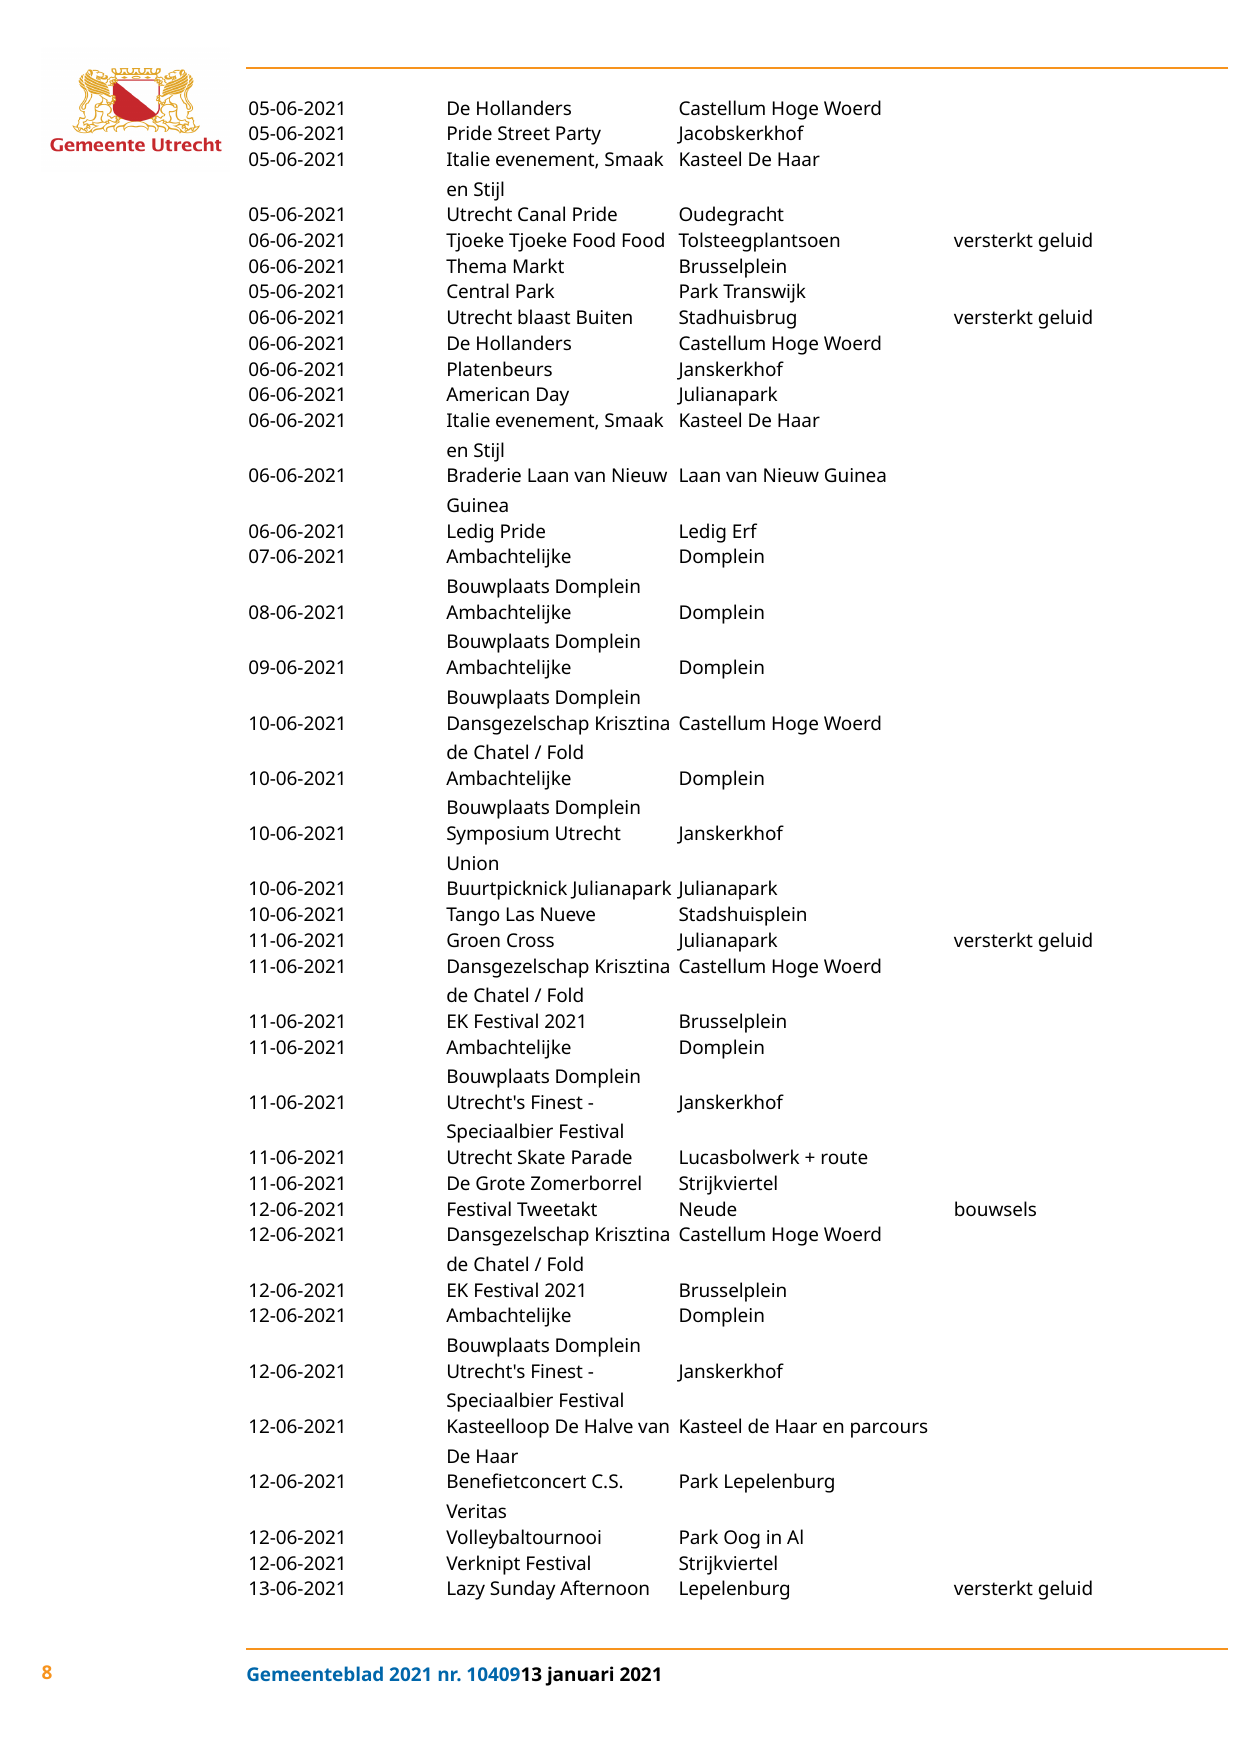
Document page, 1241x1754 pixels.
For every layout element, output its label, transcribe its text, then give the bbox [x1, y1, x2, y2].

table_cell [954, 1034, 1152, 1089]
table_cell [954, 1222, 1152, 1277]
table_cell [954, 146, 1152, 202]
table_cell [954, 382, 1152, 407]
table_cell Lucasbolwerk + route [678, 1145, 954, 1170]
table_cell 11-06-2021 [248, 927, 446, 953]
table_cell 12-06-2021 [248, 1413, 446, 1469]
table_cell Ledig Pride [446, 518, 678, 544]
table_cell Ledig Erf [678, 518, 954, 544]
table_cell Julianapark [678, 876, 954, 901]
table_cell Dansgezelschap Krisztina de Chatel / Fold [446, 710, 678, 765]
table_cell 12-06-2021 [248, 1358, 446, 1413]
table_cell Ambachtelijke Bouwplaats Domplein [446, 1303, 678, 1358]
table_cell 13-06-2021 [248, 1575, 446, 1601]
table_cell [954, 95, 1152, 121]
table_cell Groen Cross [446, 927, 678, 953]
picture [41, 47, 231, 172]
table_cell Domplein [678, 544, 954, 599]
table_cell [954, 1524, 1152, 1550]
table_cell 10-06-2021 [248, 876, 446, 901]
table_cell Volleybaltournooi [446, 1524, 678, 1550]
table_cell 06-06-2021 [248, 382, 446, 407]
table_cell [954, 1089, 1152, 1144]
table_cell 11-06-2021 [248, 1170, 446, 1196]
table_cell [954, 356, 1152, 382]
table_cell Pride Street Party [446, 121, 678, 146]
table_cell Utrecht Canal Pride [446, 202, 678, 227]
table_cell [954, 1550, 1152, 1575]
table_cell 05-06-2021 [248, 146, 446, 202]
table_cell Brusselplein [678, 1277, 954, 1303]
table_cell Utrecht's Finest - Speciaalbier Festival [446, 1358, 678, 1413]
table_cell Lepelenburg [678, 1575, 954, 1601]
table_cell [954, 765, 1152, 820]
table_cell De Hollanders [446, 330, 678, 356]
table_cell [954, 901, 1152, 927]
table_cell Tjoeke Tjoeke Food Food [446, 227, 678, 253]
table_cell 05-06-2021 [248, 202, 446, 227]
table_cell De Hollanders [446, 95, 678, 121]
table_cell [954, 876, 1152, 901]
table_cell Kasteel De Haar [678, 146, 954, 202]
table_cell [954, 1145, 1152, 1170]
table_cell 12-06-2021 [248, 1524, 446, 1550]
table_cell Utrecht Skate Parade [446, 1145, 678, 1170]
table_cell [954, 544, 1152, 599]
table_cell Stadshuisplein [678, 901, 954, 927]
table_cell Brusselplein [678, 1008, 954, 1034]
table_cell Domplein [678, 654, 954, 710]
table_cell Neude [678, 1196, 954, 1222]
table_cell [954, 202, 1152, 227]
table_cell Tolsteegplantsoen [678, 227, 954, 253]
table_cell 06-06-2021 [248, 253, 446, 279]
table_cell [954, 518, 1152, 544]
table_cell Julianapark [678, 927, 954, 953]
table_cell 12-06-2021 [248, 1196, 446, 1222]
table_cell Domplein [678, 765, 954, 820]
table_cell Lazy Sunday Afternoon [446, 1575, 678, 1601]
table_cell Ambachtelijke Bouwplaats Domplein [446, 1034, 678, 1089]
table_cell [954, 1358, 1152, 1413]
table_cell Utrecht's Finest - Speciaalbier Festival [446, 1089, 678, 1144]
table_cell Janskerkhof [678, 820, 954, 876]
table_cell Buurtpicknick Julianapark [446, 876, 678, 901]
table_cell Dansgezelschap Krisztina de Chatel / Fold [446, 1222, 678, 1277]
table_cell Strijkviertel [678, 1170, 954, 1196]
table_cell Benefietconcert C.S. Veritas [446, 1469, 678, 1524]
table_cell [954, 279, 1152, 304]
table_cell 07-06-2021 [248, 544, 446, 599]
table_cell Platenbeurs [446, 356, 678, 382]
table_cell Oudegracht [678, 202, 954, 227]
table_cell versterkt geluid [954, 227, 1152, 253]
table_cell 12-06-2021 [248, 1303, 446, 1358]
table_cell Park Lepelenburg [678, 1469, 954, 1524]
table_cell Verknipt Festival [446, 1550, 678, 1575]
table_cell Castellum Hoge Woerd [678, 330, 954, 356]
table_cell Stadhuisbrug [678, 305, 954, 330]
table_cell 06-06-2021 [248, 518, 446, 544]
table_cell Braderie Laan van Nieuw Guinea [446, 463, 678, 518]
table_cell Park Oog in Al [678, 1524, 954, 1550]
table_cell 11-06-2021 [248, 1089, 446, 1144]
table_cell Castellum Hoge Woerd [678, 95, 954, 121]
table_cell Dansgezelschap Krisztina de Chatel / Fold [446, 953, 678, 1008]
table_cell [954, 121, 1152, 146]
table_cell 06-06-2021 [248, 408, 446, 463]
table_cell De Grote Zomerborrel [446, 1170, 678, 1196]
table_cell 06-06-2021 [248, 305, 446, 330]
table_cell bouwsels [954, 1196, 1152, 1222]
table_cell [954, 710, 1152, 765]
table_cell 06-06-2021 [248, 356, 446, 382]
table_cell Castellum Hoge Woerd [678, 953, 954, 1008]
table_cell Domplein [678, 599, 954, 654]
table_cell [954, 463, 1152, 518]
table_cell [954, 1303, 1152, 1358]
table_cell Kasteel De Haar [678, 408, 954, 463]
table_cell EK Festival 2021 [446, 1008, 678, 1034]
table_cell 08-06-2021 [248, 599, 446, 654]
table_cell Janskerkhof [678, 1358, 954, 1413]
table_cell 06-06-2021 [248, 330, 446, 356]
table_cell Symposium Utrecht Union [446, 820, 678, 876]
table_cell [954, 599, 1152, 654]
table_cell Kasteel de Haar en parcours [678, 1413, 954, 1469]
table_cell versterkt geluid [954, 305, 1152, 330]
table_cell [954, 1413, 1152, 1469]
table_cell 06-06-2021 [248, 463, 446, 518]
table_cell 09-06-2021 [248, 654, 446, 710]
table_cell 05-06-2021 [248, 279, 446, 304]
table_cell [954, 408, 1152, 463]
table_cell Kasteelloop De Halve van De Haar [446, 1413, 678, 1469]
table_cell 10-06-2021 [248, 710, 446, 765]
table_cell Park Transwijk [678, 279, 954, 304]
table_cell 05-06-2021 [248, 121, 446, 146]
table_cell 12-06-2021 [248, 1277, 446, 1303]
table_cell 12-06-2021 [248, 1469, 446, 1524]
table_cell Domplein [678, 1034, 954, 1089]
table_cell Castellum Hoge Woerd [678, 1222, 954, 1277]
table_cell Ambachtelijke Bouwplaats Domplein [446, 544, 678, 599]
table_cell Janskerkhof [678, 1089, 954, 1144]
table_cell Utrecht blaast Buiten [446, 305, 678, 330]
table_cell Festival Tweetakt [446, 1196, 678, 1222]
table_cell Central Park [446, 279, 678, 304]
table_cell [954, 1469, 1152, 1524]
table_cell Ambachtelijke Bouwplaats Domplein [446, 654, 678, 710]
table_cell Brusselplein [678, 253, 954, 279]
table_cell Strijkviertel [678, 1550, 954, 1575]
table_cell 11-06-2021 [248, 1008, 446, 1034]
table_cell Janskerkhof [678, 356, 954, 382]
table_cell EK Festival 2021 [446, 1277, 678, 1303]
table_cell Domplein [678, 1303, 954, 1358]
table_cell 12-06-2021 [248, 1550, 446, 1575]
table_cell American Day [446, 382, 678, 407]
table_cell 10-06-2021 [248, 820, 446, 876]
table_cell 10-06-2021 [248, 765, 446, 820]
table_cell 05-06-2021 [248, 95, 446, 121]
table_cell Italie evenement, Smaak en Stijl [446, 146, 678, 202]
table_cell [954, 1277, 1152, 1303]
table_cell [954, 820, 1152, 876]
table_cell [954, 330, 1152, 356]
table_cell versterkt geluid [954, 1575, 1152, 1601]
table_cell Tango Las Nueve [446, 901, 678, 927]
table_cell 06-06-2021 [248, 227, 446, 253]
table_cell Castellum Hoge Woerd [678, 710, 954, 765]
table_cell Ambachtelijke Bouwplaats Domplein [446, 599, 678, 654]
table_cell [954, 1008, 1152, 1034]
table_cell Julianapark [678, 382, 954, 407]
table_cell 11-06-2021 [248, 1145, 446, 1170]
table_cell Jacobskerkhof [678, 121, 954, 146]
table_cell 12-06-2021 [248, 1222, 446, 1277]
table_cell 10-06-2021 [248, 901, 446, 927]
table_cell Ambachtelijke Bouwplaats Domplein [446, 765, 678, 820]
table_cell 11-06-2021 [248, 953, 446, 1008]
table_cell Italie evenement, Smaak en Stijl [446, 408, 678, 463]
table_cell 11-06-2021 [248, 1034, 446, 1089]
table_cell [954, 953, 1152, 1008]
table_cell Thema Markt [446, 253, 678, 279]
table_cell [954, 654, 1152, 710]
table_cell versterkt geluid [954, 927, 1152, 953]
table_cell Laan van Nieuw Guinea [678, 463, 954, 518]
table_cell [954, 1170, 1152, 1196]
table_cell [954, 253, 1152, 279]
